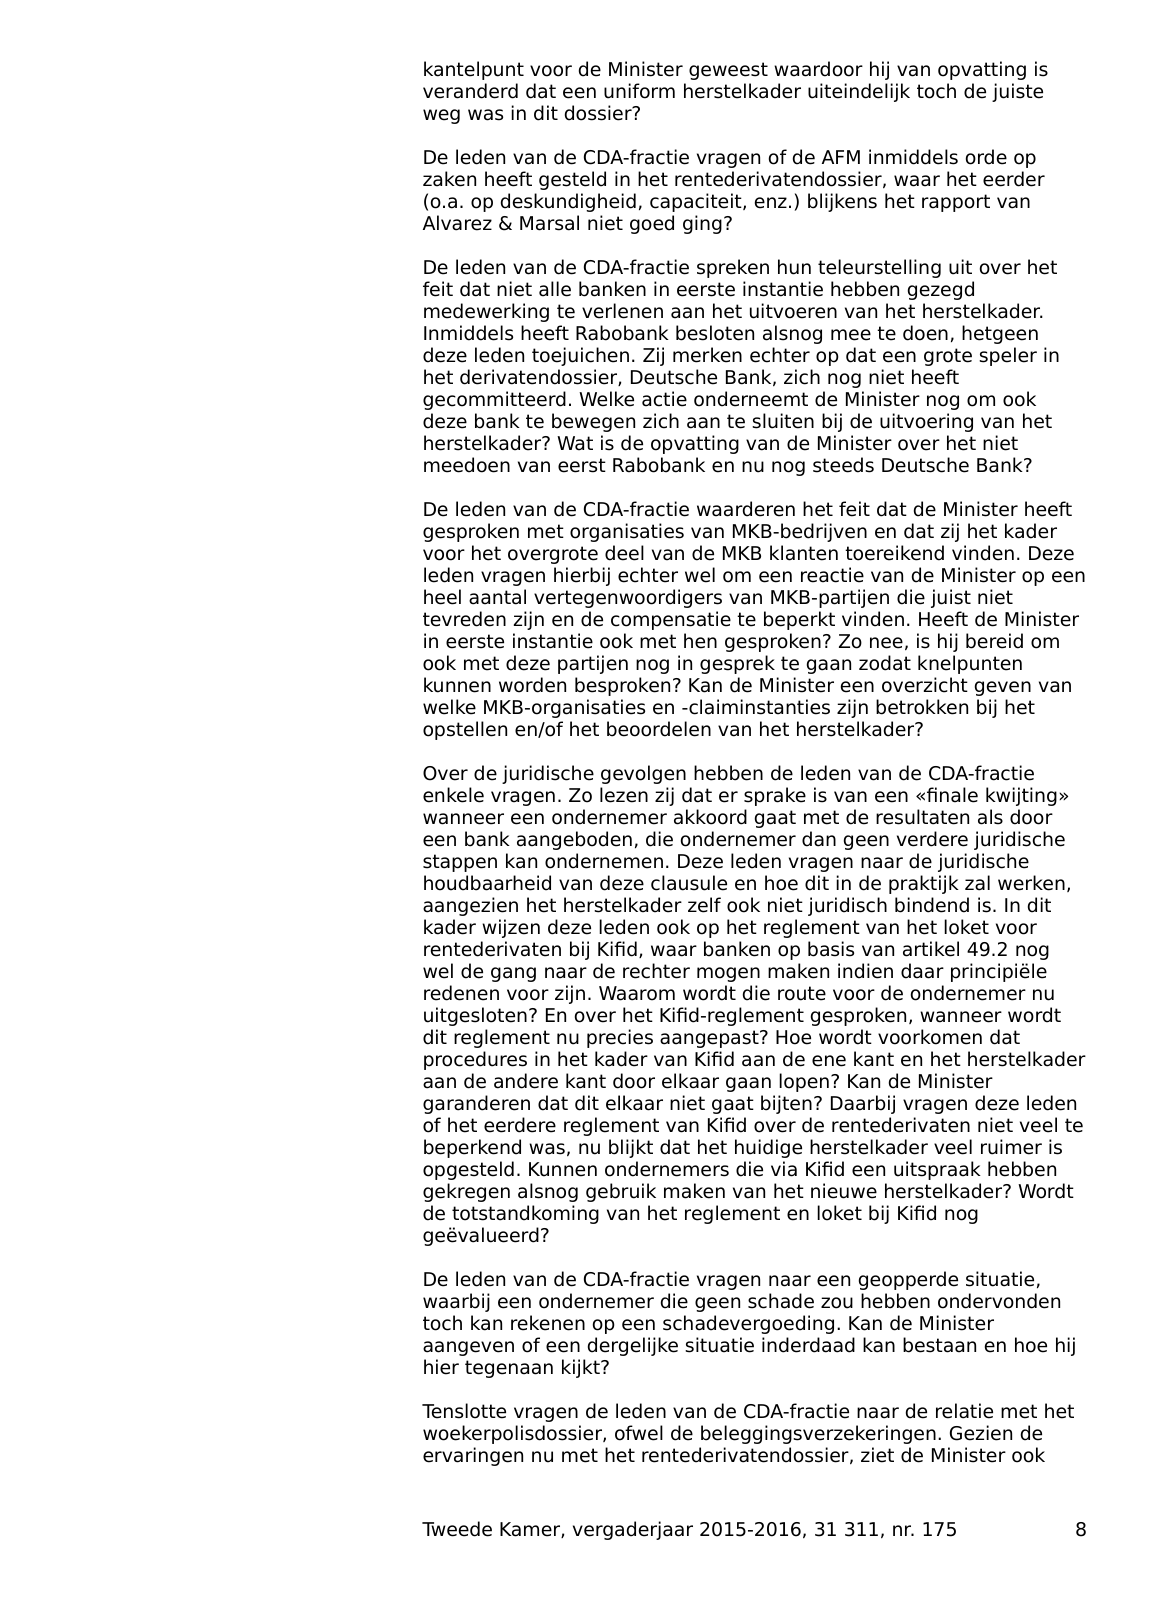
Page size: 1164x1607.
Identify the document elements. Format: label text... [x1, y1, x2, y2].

text De leden van de CDA-fractie waarderen het feit dat de Minister heeft gesproken met organisaties van MKB-bedrijven en dat zij het kader voor het overgrote deel van de MKB klanten toereikend vinden. Deze leden vragen hierbij echter wel om een reactie van de Minister op een heel aantal vertegenwoordigers van MKB-partijen die juist niet tevreden zijn en de compensatie te beperkt vinden. Heeft de Minister in eerste instantie ook met hen gesproken? Zo nee, is hij bereid om ook met deze partijen nog in gesprek te gaan zodat knelpunten kunnen worden besproken? Kan de Minister een overzicht geven van welke MKB-organisaties en -claiminstanties zijn betrokken bij het opstellen en/of het beoordelen van het herstelkader? [422, 499, 1087, 741]
text Over de juridische gevolgen hebben de leden van de CDA-fractie enkele vragen. Zo lezen zij dat er sprake is van een «finale kwijting» wanneer een ondernemer akkoord gaat met de resultaten als door een bank aangeboden, die ondernemer dan geen verdere juridische stappen kan ondernemen. Deze leden vragen naar de juridische houdbaarheid van deze clausule en hoe dit in de praktijk zal werken, aangezien het herstelkader zelf ook niet juridisch bindend is. In dit kader wijzen deze leden ook op het reglement van het loket voor rentederivaten bij Kifid, waar banken op basis van artikel 49.2 nog wel de gang naar de rechter mogen maken indien daar principiële redenen voor zijn. Waarom wordt die route voor de ondernemer nu uitgesloten? En over het Kifid-reglement gesproken, wanneer wordt dit reglement nu precies aangepast? Hoe wordt voorkomen dat procedures in het kader van Kifid aan de ene kant en het herstelkader aan de andere kant door elkaar gaan lopen? Kan de Minister garanderen dat dit elkaar niet gaat bijten? Daarbij vragen deze leden of het eerdere reglement van Kifid over de rentederivaten niet veel te beperkend was, nu blijkt dat het huidige herstelkader veel ruimer is opgesteld. Kunnen ondernemers die via Kifid een uitspraak hebben gekregen alsnog gebruik maken van het nieuwe herstelkader? Wordt de totstandkoming van het reglement en loket bij Kifid nog geëvalueerd? [422, 763, 1087, 1247]
text kantelpunt voor de Minister geweest waardoor hij van opvatting is veranderd dat een uniform herstelkader uiteindelijk toch de juiste weg was in dit dossier? [422, 59, 1087, 125]
text De leden van de CDA-fractie vragen naar een geopperde situatie, waarbij een ondernemer die geen schade zou hebben ondervonden toch kan rekenen op een schadevergoeding. Kan de Minister aangeven of een dergelijke situatie inderdaad kan bestaan en hoe hij hier tegenaan kijkt? [422, 1269, 1087, 1379]
text Tenslotte vragen de leden van de CDA-fractie naar de relatie met het woekerpolisdossier, ofwel de beleggingsverzekeringen. Gezien de ervaringen nu met het rentederivatendossier, ziet de Minister ook [422, 1401, 1087, 1467]
text De leden van de CDA-fractie vragen of de AFM inmiddels orde op zaken heeft gesteld in het rentederivatendossier, waar het eerder (o.a. op deskundigheid, capaciteit, enz.) blijkens het rapport van Alvarez & Marsal niet goed ging? [422, 147, 1087, 235]
text De leden van de CDA-fractie spreken hun teleurstelling uit over het feit dat niet alle banken in eerste instantie hebben gezegd medewerking te verlenen aan het uitvoeren van het herstelkader. Inmiddels heeft Rabobank besloten alsnog mee te doen, hetgeen deze leden toejuichen. Zij merken echter op dat een grote speler in het derivatendossier, Deutsche Bank, zich nog niet heeft gecommitteerd. Welke actie onderneemt de Minister nog om ook deze bank te bewegen zich aan te sluiten bij de uitvoering van het herstelkader? Wat is de opvatting van de Minister over het niet meedoen van eerst Rabobank en nu nog steeds Deutsche Bank? [422, 257, 1087, 477]
